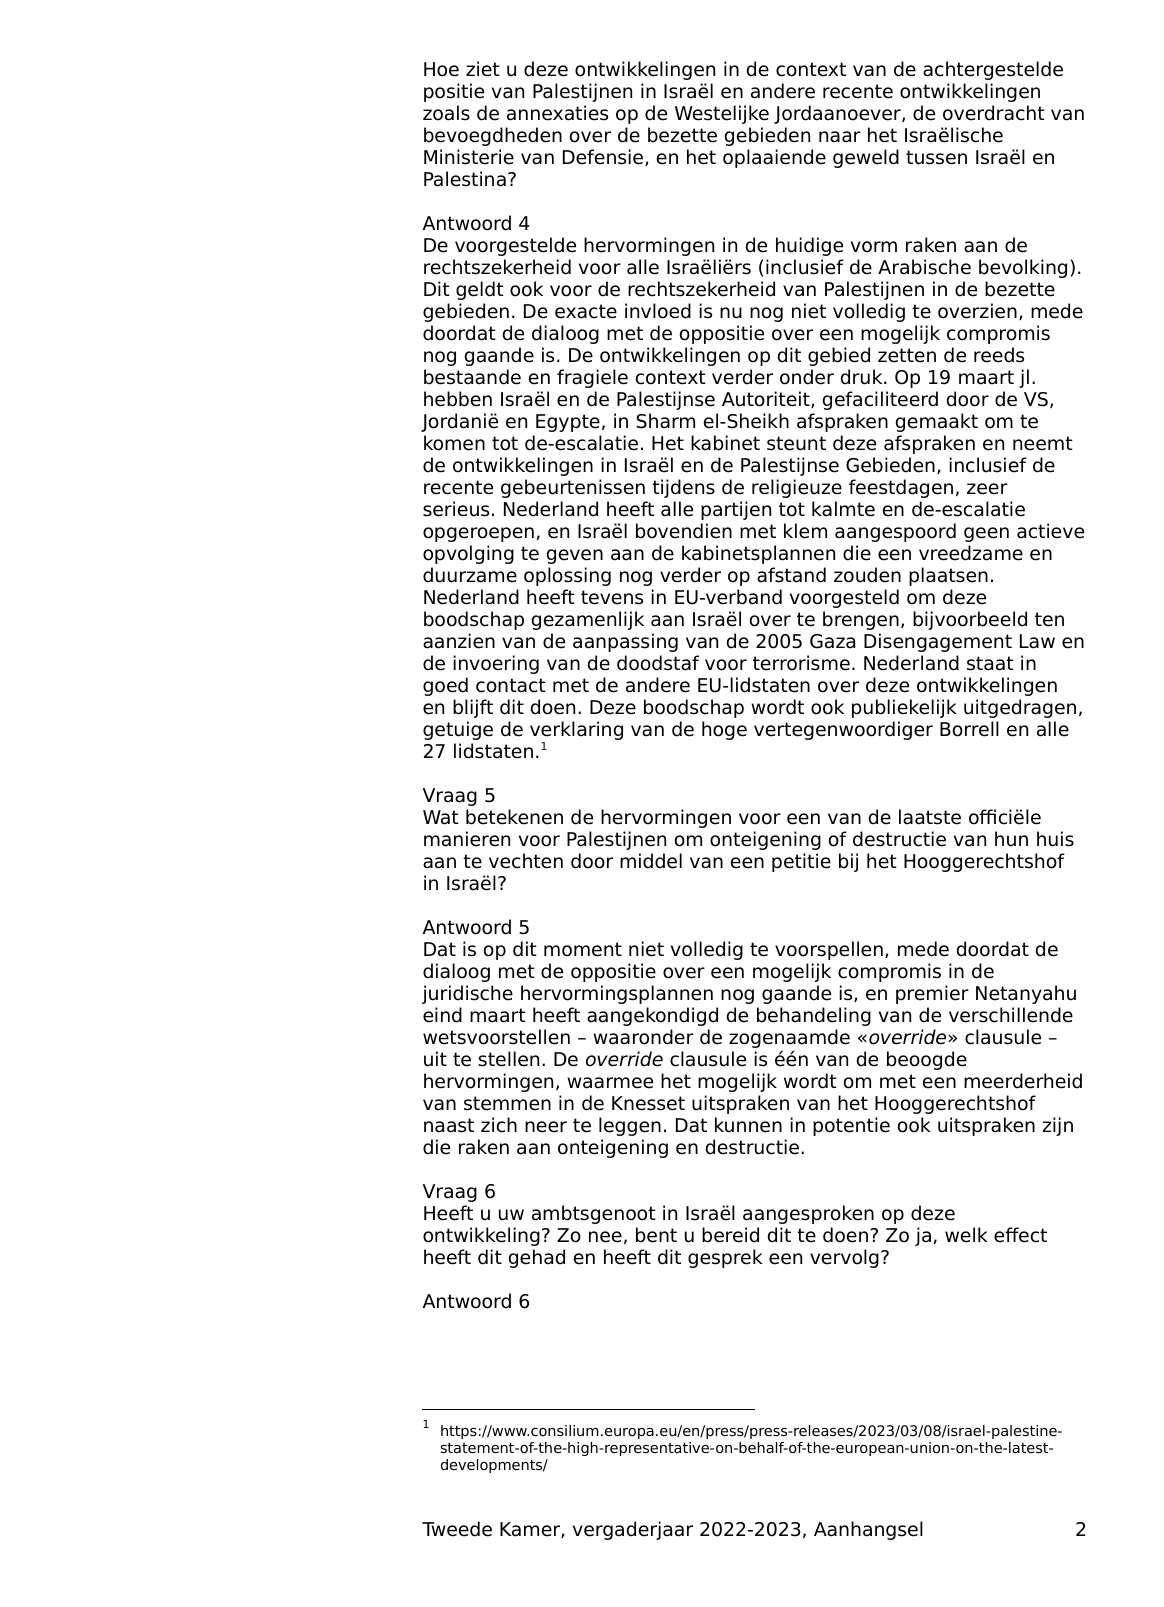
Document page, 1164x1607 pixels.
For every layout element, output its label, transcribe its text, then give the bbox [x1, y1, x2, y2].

text Vraag 6 [422, 1181, 1087, 1203]
text Wat betekenen de hervormingen voor een van de laatste officiële manieren voor Palestijnen om onteigening of destructie van hun huis aan te vechten door middel van een petitie bij het Hooggerechtshof in Israël? [422, 807, 1087, 895]
text Vraag 5 [422, 785, 1087, 807]
text https://www.consilium.europa.eu/en/press/press-releases/2023/03/08/israel-palestine-statement-of-the-high-representative-on-behalf-of-the-european-union-on-the-latest-developments/ [422, 1418, 1087, 1474]
text Antwoord 6 [422, 1291, 1087, 1313]
text Heeft u uw ambtsgenoot in Israël aangesproken op deze ontwikkeling? Zo nee, bent u bereid dit te doen? Zo ja, welk effect heeft dit gehad en heeft dit gesprek een vervolg? [422, 1203, 1087, 1269]
text Dat is op dit moment niet volledig te voorspellen, mede doordat de dialoog met de oppositie over een mogelijk compromis in de juridische hervormingsplannen nog gaande is, en premier Netanyahu eind maart heeft aangekondigd de behandeling van de verschillende wetsvoorstellen – waaronder de zogenaamde «override» clausule – uit te stellen. De override clausule is één van de beoogde hervormingen, waarmee het mogelijk wordt om met een meerderheid van stemmen in de Knesset uitspraken van het Hooggerechtshof naast zich neer te leggen. Dat kunnen in potentie ook uitspraken zijn die raken aan onteigening en destructie. [422, 939, 1087, 1159]
text Antwoord 4 [422, 213, 1087, 235]
text Hoe ziet u deze ontwikkelingen in de context van de achtergestelde positie van Palestijnen in Israël en andere recente ontwikkelingen zoals de annexaties op de Westelijke Jordaanoever, de overdracht van bevoegdheden over de bezette gebieden naar het Israëlische Ministerie van Defensie, en het oplaaiende geweld tussen Israël en Palestina? [422, 59, 1087, 191]
text De voorgestelde hervormingen in de huidige vorm raken aan de rechtszekerheid voor alle Israëliërs (inclusief de Arabische bevolking). Dit geldt ook voor de rechtszekerheid van Palestijnen in de bezette gebieden. De exacte invloed is nu nog niet volledig te overzien, mede doordat de dialoog met de oppositie over een mogelijk compromis nog gaande is. De ontwikkelingen op dit gebied zetten de reeds bestaande en fragiele context verder onder druk. Op 19 maart jl. hebben Israël en de Palestijnse Autoriteit, gefaciliteerd door de VS, Jordanië en Egypte, in Sharm el-Sheikh afspraken gemaakt om te komen tot de-escalatie. Het kabinet steunt deze afspraken en neemt de ontwikkelingen in Israël en de Palestijnse Gebieden, inclusief de recente gebeurtenissen tijdens de religieuze feestdagen, zeer serieus. Nederland heeft alle partijen tot kalmte en de-escalatie opgeroepen, en Israël bovendien met klem aangespoord geen actieve opvolging te geven aan de kabinetsplannen die een vreedzame en duurzame oplossing nog verder op afstand zouden plaatsen. Nederland heeft tevens in EU-verband voorgesteld om deze boodschap gezamenlijk aan Israël over te brengen, bijvoorbeeld ten aanzien van de aanpassing van de 2005 Gaza Disengagement Law en de invoering van de doodstaf voor terrorisme. Nederland staat in goed contact met de andere EU-lidstaten over deze ontwikkelingen en blijft dit doen. Deze boodschap wordt ook publiekelijk uitgedragen, getuige de verklaring van de hoge vertegenwoordiger Borrell en alle 27 lidstaten. [422, 235, 1087, 763]
text Antwoord 5 [422, 917, 1087, 939]
